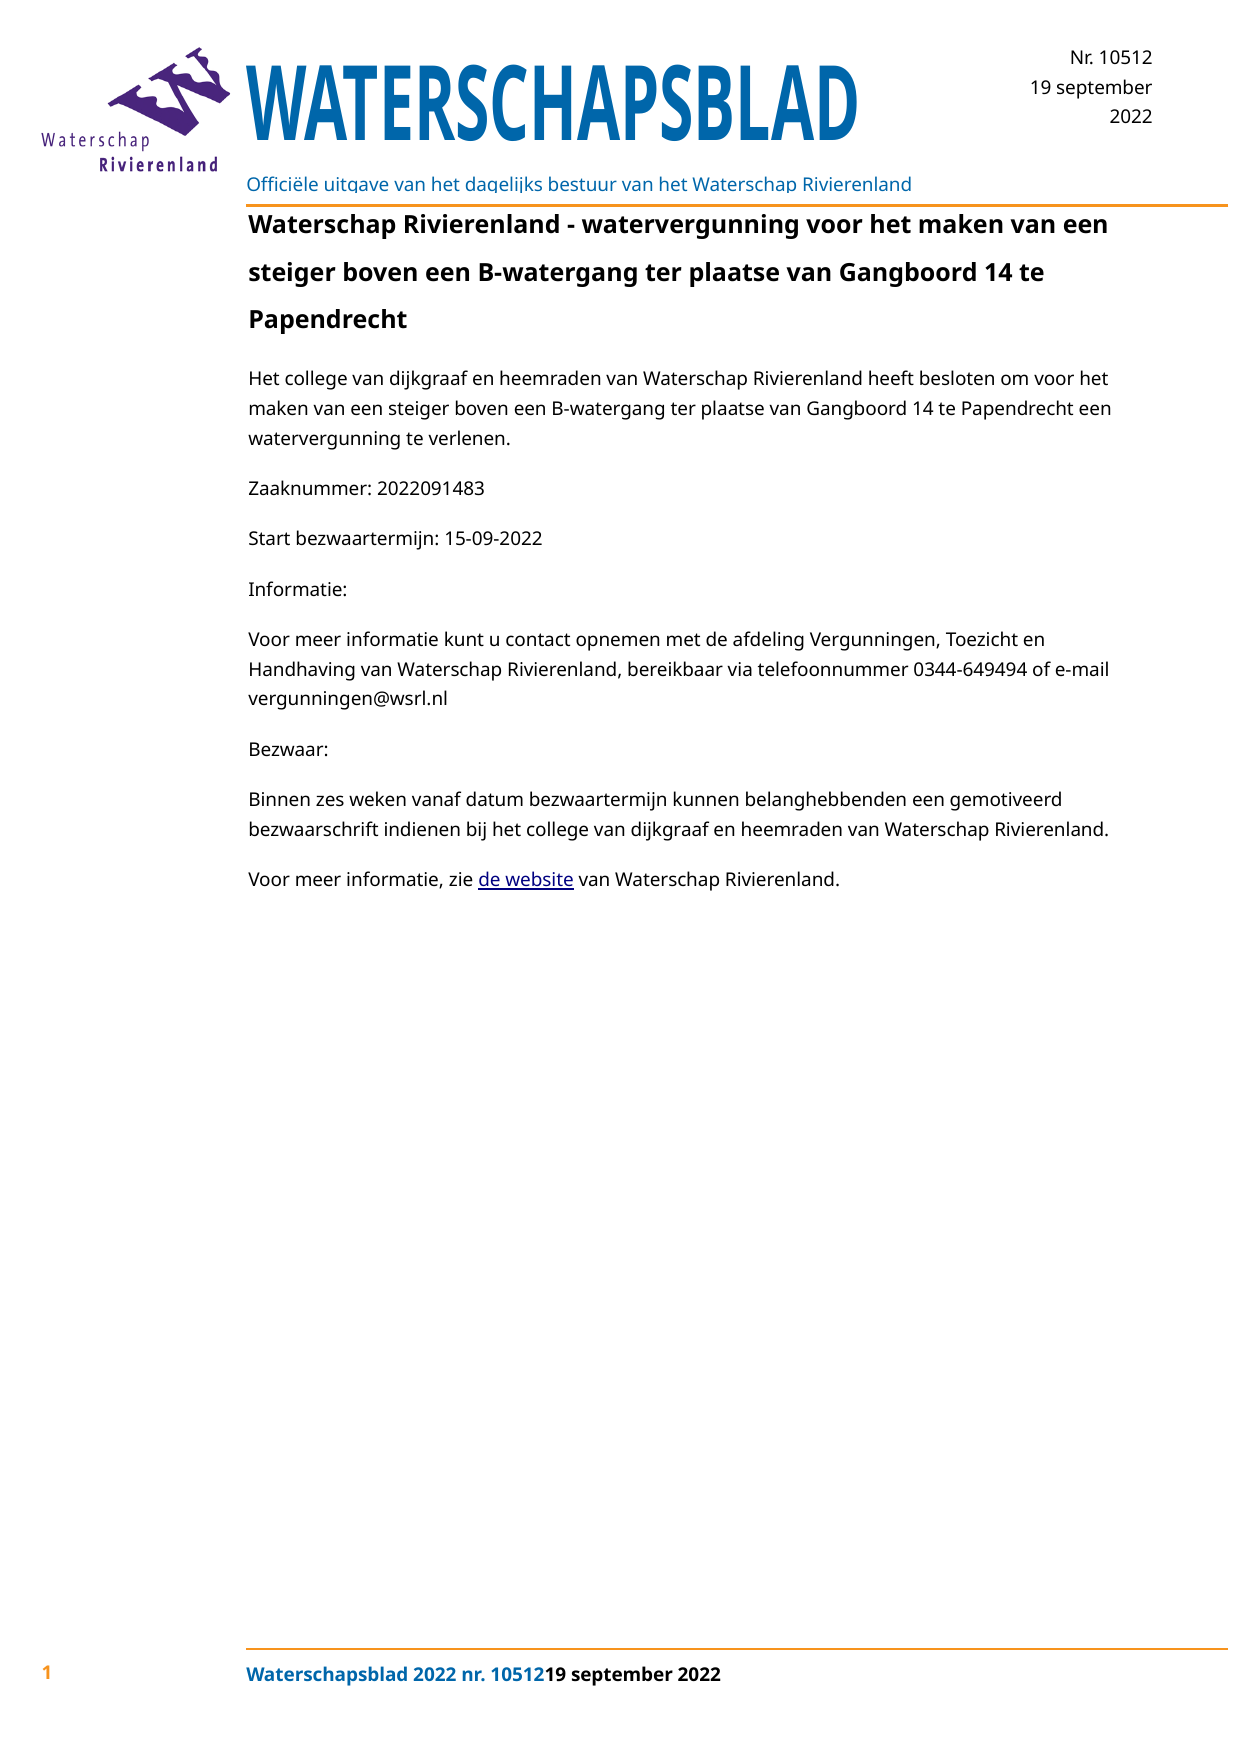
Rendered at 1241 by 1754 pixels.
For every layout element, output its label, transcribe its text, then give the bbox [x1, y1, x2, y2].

text Informatie: [248, 576, 1152, 602]
text Voor meer informatie kunt u contact opnemen met de afdeling Vergunningen, Toezicht en Handhaving van Waterschap Rivierenland, bereikbaar via telefoonnummer 0344-649494 of e-mail vergunningen@wsrl.nl [248, 626, 1152, 711]
text Voor meer informatie, zie de website van Waterschap Rivierenland. [248, 866, 1152, 892]
text Bezwaar: [248, 736, 1152, 762]
text Start bezwaartermijn: 15-09-2022 [248, 526, 1152, 551]
text Waterschap Rivierenland - watervergunning voor het maken van een steiger boven een B-watergang ter plaatse van Gangboord 14 te Papendrecht [248, 207, 1152, 336]
picture [41, 47, 231, 172]
text Het college van dijkgraaf en heemraden van Waterschap Rivierenland heeft besloten om voor het maken van een steiger boven een B-watergang ter plaatse van Gangboord 14 te Papendrecht een watervergunning te verlenen. [248, 366, 1152, 450]
text Zaaknummer: 2022091483 [248, 475, 1152, 501]
text Binnen zes weken vanaf datum bezwaartermijn kunnen belanghebbenden een gemotiveerd bezwaarschrift indienen bij het college van dijkgraaf en heemraden van Waterschap Rivierenland. [248, 786, 1152, 842]
